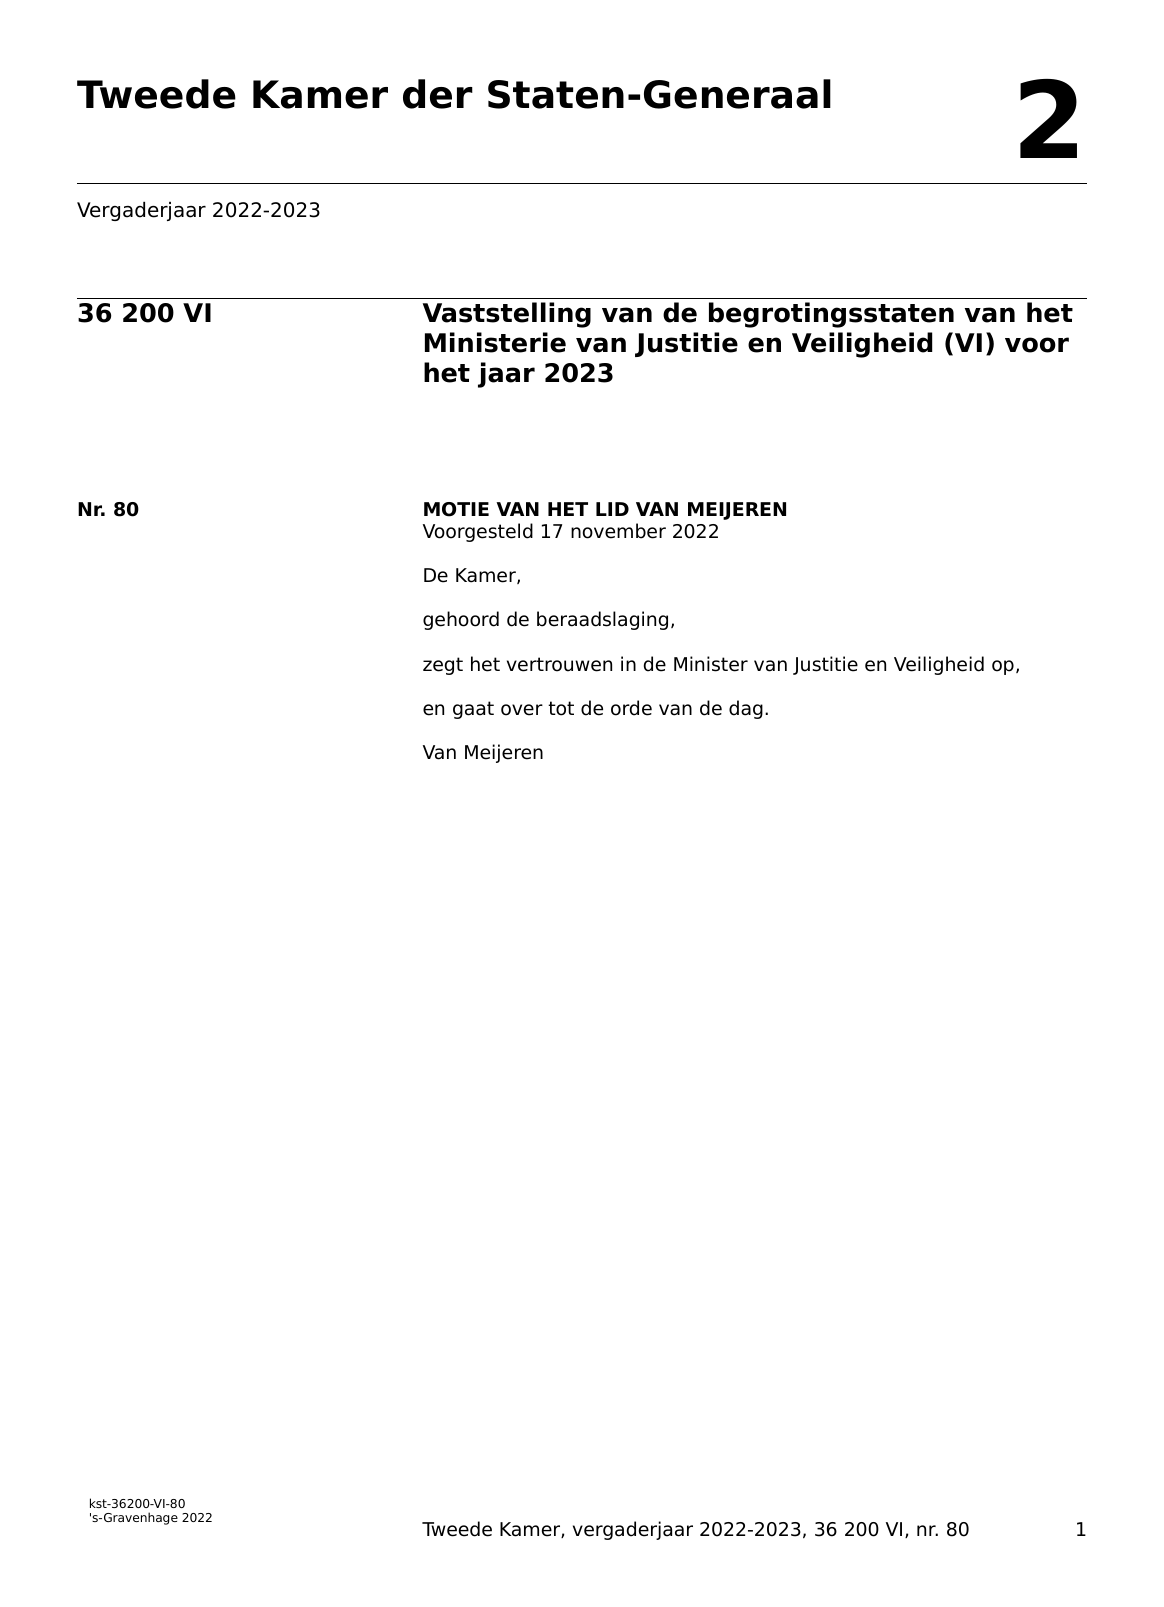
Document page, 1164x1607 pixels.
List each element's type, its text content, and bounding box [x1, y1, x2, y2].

subtitle 36 200 VI Vaststelling van de begrotingsstaten van het Ministerie van Justitie en Veiligheid (VI) voor het jaar 2023 [77, 299, 1087, 388]
text gehoord de beraadslaging, [422, 609, 1087, 631]
table_cell Vergaderjaar 2022-2023 [77, 184, 1087, 298]
text zegt het vertrouwen in de Minister van Justitie en Veiligheid op, [422, 653, 1087, 676]
text kst-36200-VI-80 [88, 1497, 323, 1511]
text De Kamer, [422, 565, 1087, 587]
table_header 2 [886, 59, 1087, 183]
text en gaat over tot de orde van de dag. [422, 698, 1087, 720]
text Voorgesteld 17 november 2022 [422, 521, 1087, 543]
subtitle Nr. 80 MOTIE VAN HET LID VAN MEIJEREN [77, 499, 1087, 521]
text Van Meijeren [422, 742, 1087, 764]
text 's-Gravenhage 2022 [88, 1511, 323, 1525]
table_header Tweede Kamer der Staten-Generaal [77, 59, 886, 183]
